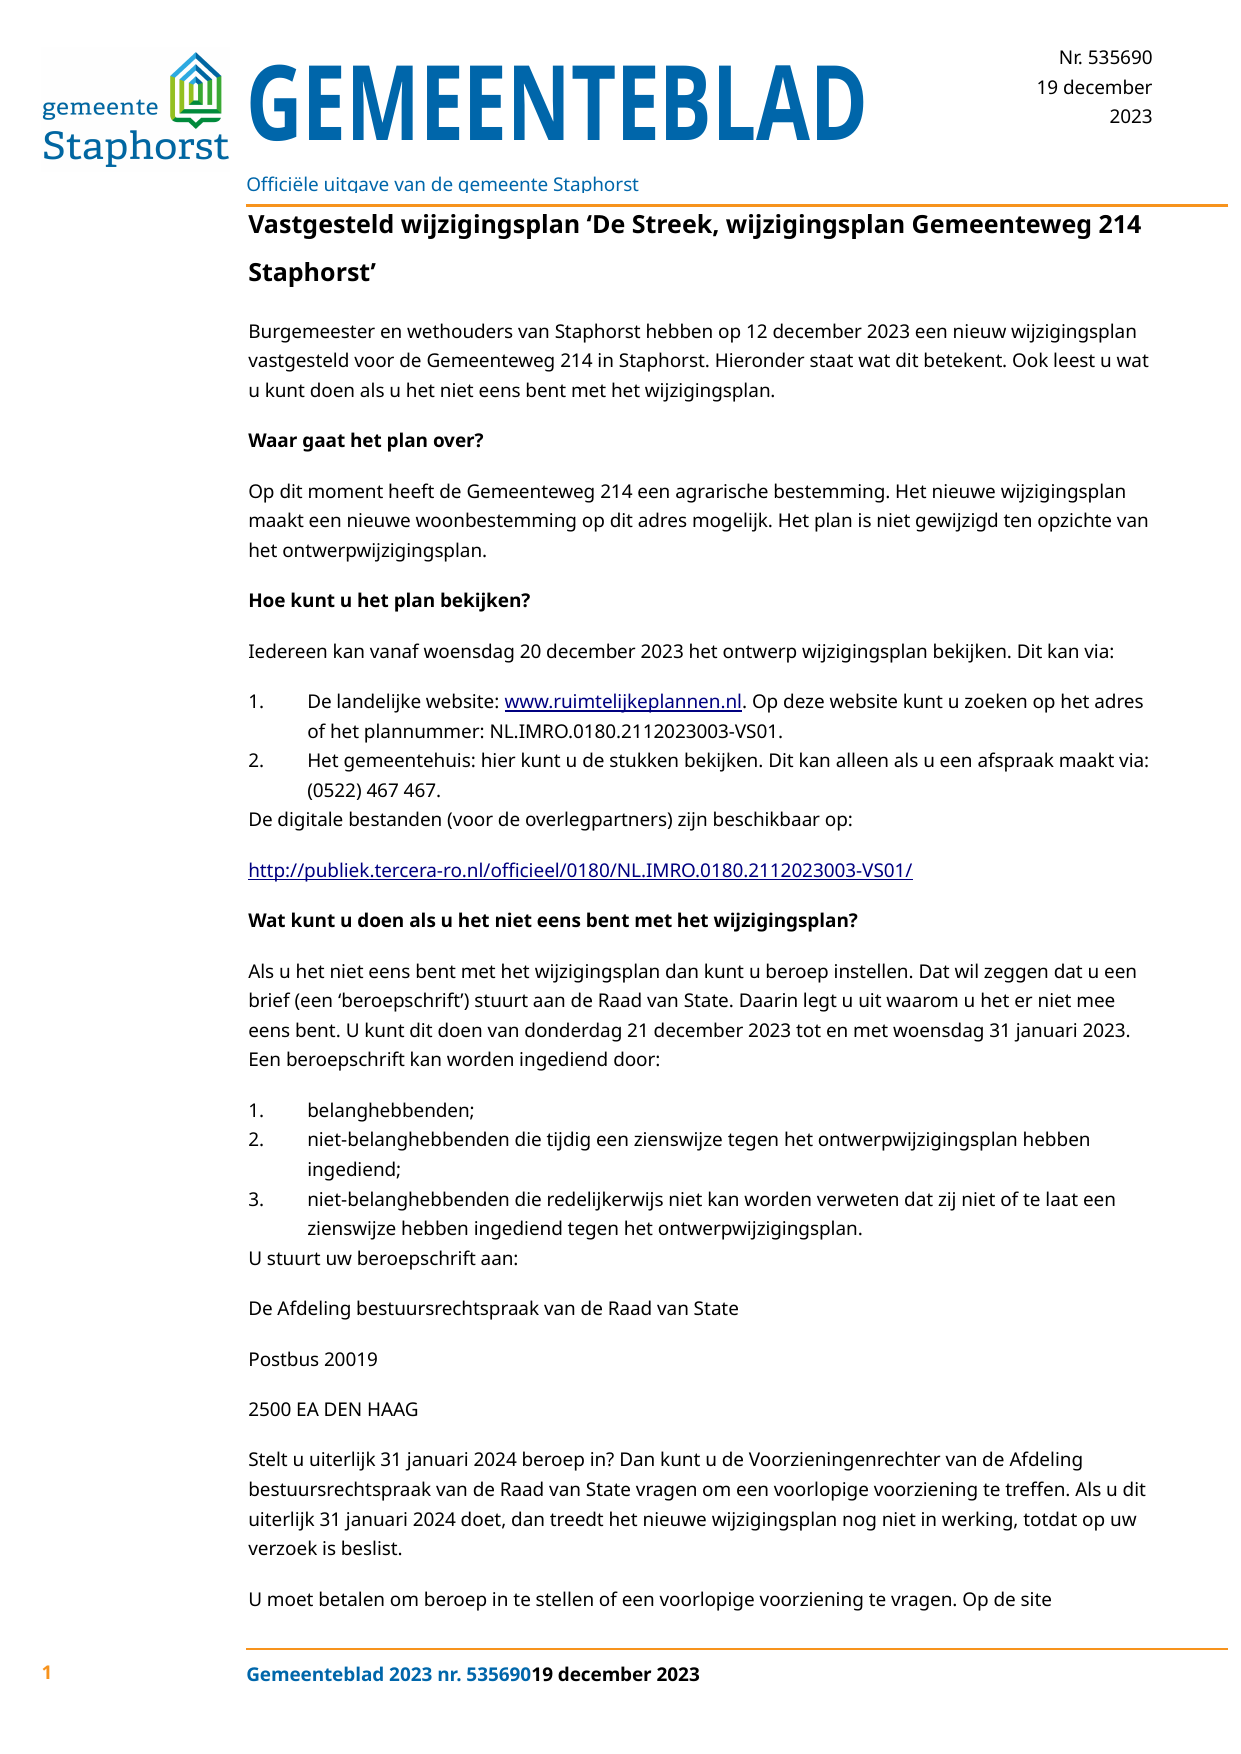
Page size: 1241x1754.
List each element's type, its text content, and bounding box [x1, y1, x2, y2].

text http://publiek.tercera-ro.nl/officieel/0180/NL.IMRO.0180.2112023003-VS01/ [248, 857, 1152, 883]
text Hoe kunt u het plan bekijken? [248, 587, 1152, 613]
text Als u het niet eens bent met het wijzigingsplan dan kunt u beroep instellen. Dat wil zeggen dat u een brief (een ‘beroepschrift’) stuurt aan de Raad van State. Daarin legt u uit waarom u het er niet mee eens bent. U kunt dit doen van donderdag 21 december 2023 tot en met woensdag 31 januari 2023. Een beroepschrift kan worden ingediend door: [248, 958, 1152, 1072]
text Iedereen kan vanaf woensdag 20 december 2023 het ontwerp wijzigingsplan bekijken. Dit kan via: [248, 638, 1152, 664]
text 2500 EA DEN HAAG [248, 1396, 1152, 1422]
list niet-belanghebbenden die tijdig een zienswijze tegen het ontwerpwijzigingsplan hebben ingediend; [248, 1127, 1152, 1182]
text Stelt u uiterlijk 31 januari 2024 beroep in? Dan kunt u de Voorzieningenrechter van de Afdeling bestuursrechtspraak van de Raad van State vragen om een voorlopige voorziening te treffen. Als u dit uiterlijk 31 januari 2024 doet, dan treedt het nieuwe wijzigingsplan nog niet in werking, totdat op uw verzoek is beslist. [248, 1447, 1152, 1561]
text Burgemeester en wethouders van Staphorst hebben op 12 december 2023 een nieuw wijzigingsplan vastgesteld voor de Gemeenteweg 214 in Staphorst. Hieronder staat wat dit betekent. Ook leest u wat u kunt doen als u het niet eens bent met het wijzigingsplan. [248, 318, 1152, 403]
list De landelijke website: www.ruimtelijkeplannen.nl. Op deze website kunt u zoeken op het adres of het plannummer: NL.IMRO.0180.2112023003-VS01. [248, 688, 1152, 744]
text Wat kunt u doen als u het niet eens bent met het wijzigingsplan? [248, 907, 1152, 933]
text Op dit moment heeft de Gemeenteweg 214 een agrarische bestemming. Het nieuwe wijzigingsplan maakt een nieuwe woonbestemming op dit adres mogelijk. Het plan is niet gewijzigd ten opzichte van het ontwerpwijzigingsplan. [248, 478, 1152, 563]
text U moet betalen om beroep in te stellen of een voorlopige voorziening te vragen. Op de site [248, 1586, 1152, 1612]
text Waar gaat het plan over? [248, 427, 1152, 453]
text De digitale bestanden (voor de overlegpartners) zijn beschikbaar op: [248, 807, 1152, 832]
text Postbus 20019 [248, 1346, 1152, 1372]
text U stuurt uw beroepschrift aan: [248, 1245, 1152, 1271]
picture [41, 47, 231, 172]
list Het gemeentehuis: hier kunt u de stukken bekijken. Dit kan alleen als u een afspraak maakt via: (0522) 467 467. [248, 747, 1152, 803]
text De Afdeling bestuursrechtspraak van de Raad van State [248, 1295, 1152, 1321]
list niet-belanghebbenden die redelijkerwijs niet kan worden verweten dat zij niet of te laat een zienswijze hebben ingediend tegen het ontwerpwijzigingsplan. [248, 1186, 1152, 1241]
list belanghebbenden; [248, 1097, 1152, 1123]
text Vastgesteld wijzigingsplan ‘De Streek, wijzigingsplan Gemeenteweg 214 Staphorst’ [248, 207, 1152, 288]
